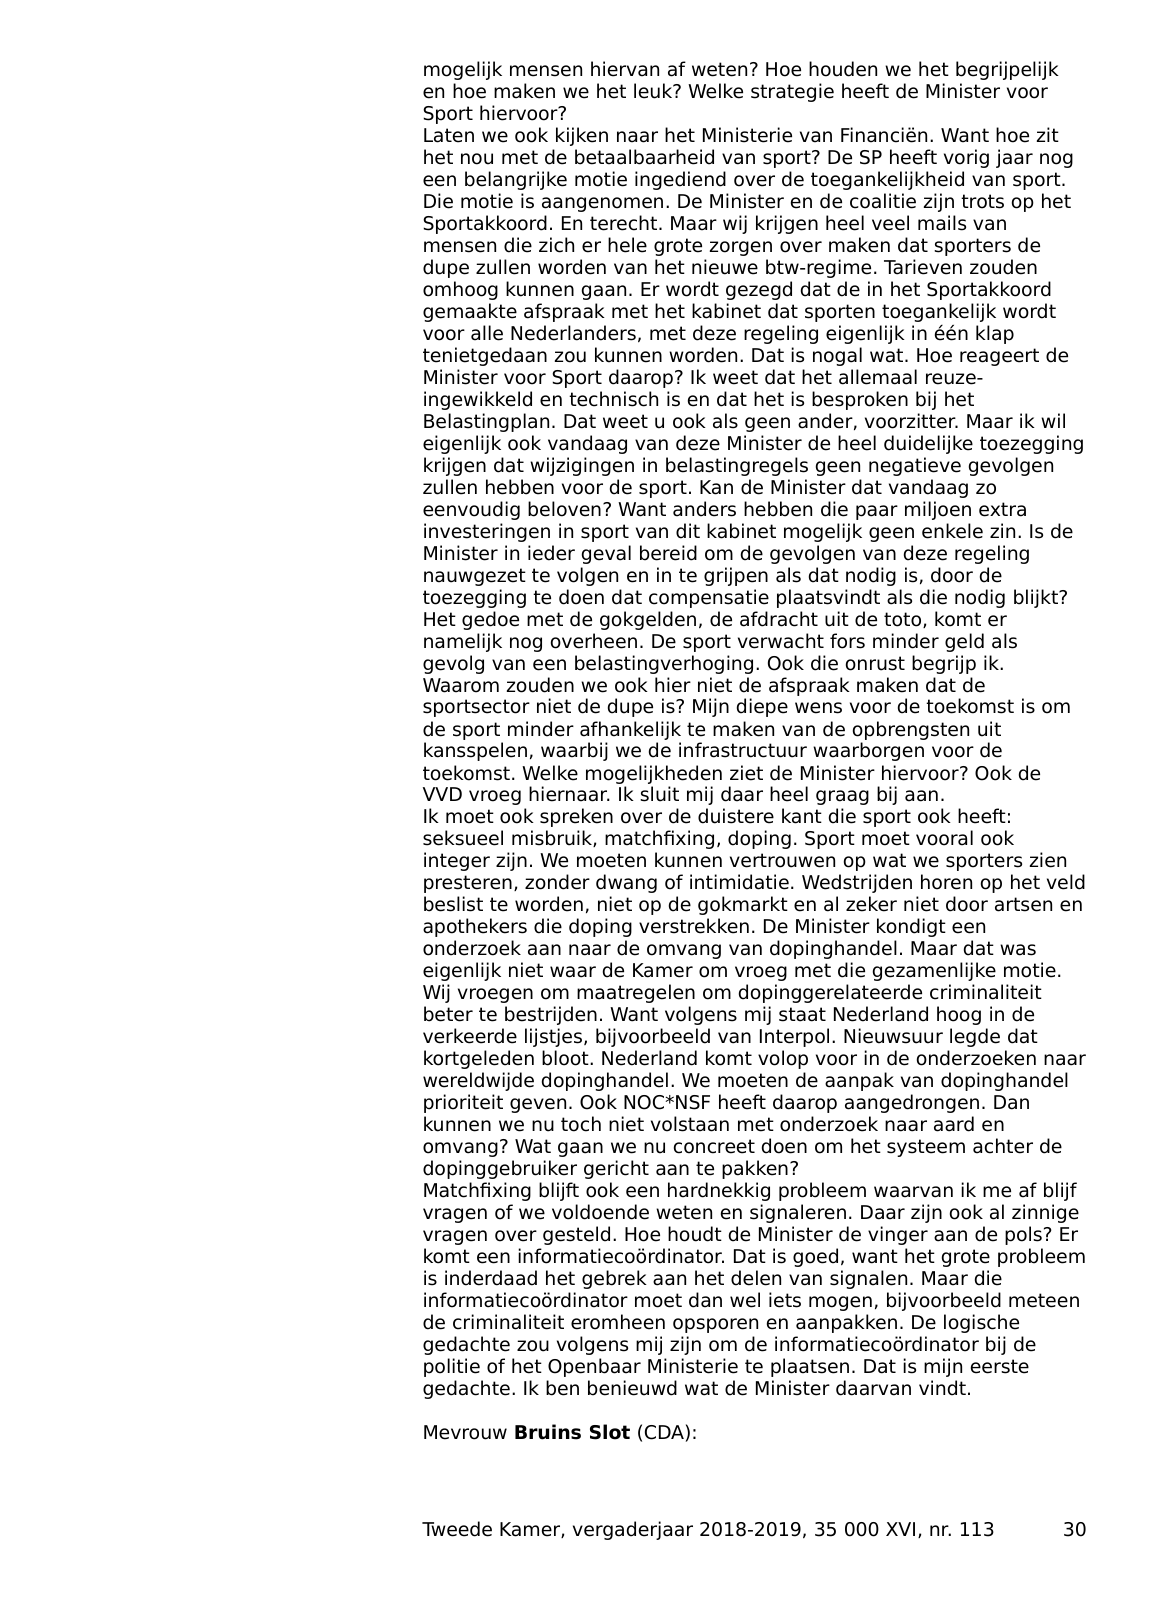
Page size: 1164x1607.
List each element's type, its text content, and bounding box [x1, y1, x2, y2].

text Mevrouw Bruins Slot (CDA): [422, 1422, 1087, 1444]
text Laten we ook kijken naar het Ministerie van Financiën. Want hoe zit het nou met de betaalbaarheid van sport? De SP heeft vorig jaar nog een belangrijke motie ingediend over de toegankelijkheid van sport. Die motie is aangenomen. De Minister en de coalitie zijn trots op het Sportakkoord. En terecht. Maar wij krijgen heel veel mails van mensen die zich er hele grote zorgen over maken dat sporters de dupe zullen worden van het nieuwe btw-regime. Tarieven zouden omhoog kunnen gaan. Er wordt gezegd dat de in het Sportakkoord gemaakte afspraak met het kabinet dat sporten toegankelijk wordt voor alle Nederlanders, met deze regeling eigenlijk in één klap tenietgedaan zou kunnen worden. Dat is nogal wat. Hoe reageert de Minister voor Sport daarop? Ik weet dat het allemaal reuze-ingewikkeld en technisch is en dat het is besproken bij het Belastingplan. Dat weet u ook als geen ander, voorzitter. Maar ik wil eigenlijk ook vandaag van deze Minister de heel duidelijke toezegging krijgen dat wijzigingen in belastingregels geen negatieve gevolgen zullen hebben voor de sport. Kan de Minister dat vandaag zo eenvoudig beloven? Want anders hebben die paar miljoen extra investeringen in sport van dit kabinet mogelijk geen enkele zin. Is de Minister in ieder geval bereid om de gevolgen van deze regeling nauwgezet te volgen en in te grijpen als dat nodig is, door de toezegging te doen dat compensatie plaatsvindt als die nodig blijkt? Het gedoe met de gokgelden, de afdracht uit de toto, komt er namelijk nog overheen. De sport verwacht fors minder geld als gevolg van een belastingverhoging. Ook die onrust begrijp ik. Waarom zouden we ook hier niet de afspraak maken dat de sportsector niet de dupe is? Mijn diepe wens voor de toekomst is om de sport minder afhankelijk te maken van de opbrengsten uit kansspelen, waarbij we de infrastructuur waarborgen voor de toekomst. Welke mogelijkheden ziet de Minister hiervoor? Ook de VVD vroeg hiernaar. Ik sluit mij daar heel graag bij aan. [422, 125, 1087, 806]
text mogelijk mensen hiervan af weten? Hoe houden we het begrijpelijk en hoe maken we het leuk? Welke strategie heeft de Minister voor Sport hiervoor? [422, 59, 1087, 125]
text Matchfixing blijft ook een hardnekkig probleem waarvan ik me af blijf vragen of we voldoende weten en signaleren. Daar zijn ook al zinnige vragen over gesteld. Hoe houdt de Minister de vinger aan de pols? Er komt een informatiecoördinator. Dat is goed, want het grote probleem is inderdaad het gebrek aan het delen van signalen. Maar die informatiecoördinator moet dan wel iets mogen, bijvoorbeeld meteen de criminaliteit eromheen opsporen en aanpakken. De logische gedachte zou volgens mij zijn om de informatiecoördinator bij de politie of het Openbaar Ministerie te plaatsen. Dat is mijn eerste gedachte. Ik ben benieuwd wat de Minister daarvan vindt. [422, 1180, 1087, 1400]
text Ik moet ook spreken over de duistere kant die sport ook heeft: seksueel misbruik, matchfixing, doping. Sport moet vooral ook integer zijn. We moeten kunnen vertrouwen op wat we sporters zien presteren, zonder dwang of intimidatie. Wedstrijden horen op het veld beslist te worden, niet op de gokmarkt en al zeker niet door artsen en apothekers die doping verstrekken. De Minister kondigt een onderzoek aan naar de omvang van dopinghandel. Maar dat was eigenlijk niet waar de Kamer om vroeg met die gezamenlijke motie. Wij vroegen om maatregelen om dopinggerelateerde criminaliteit beter te bestrijden. Want volgens mij staat Nederland hoog in de verkeerde lijstjes, bijvoorbeeld van Interpol. Nieuwsuur legde dat kortgeleden bloot. Nederland komt volop voor in de onderzoeken naar wereldwijde dopinghandel. We moeten de aanpak van dopinghandel prioriteit geven. Ook NOC*NSF heeft daarop aangedrongen. Dan kunnen we nu toch niet volstaan met onderzoek naar aard en omvang? Wat gaan we nu concreet doen om het systeem achter de dopinggebruiker gericht aan te pakken? [422, 806, 1087, 1180]
